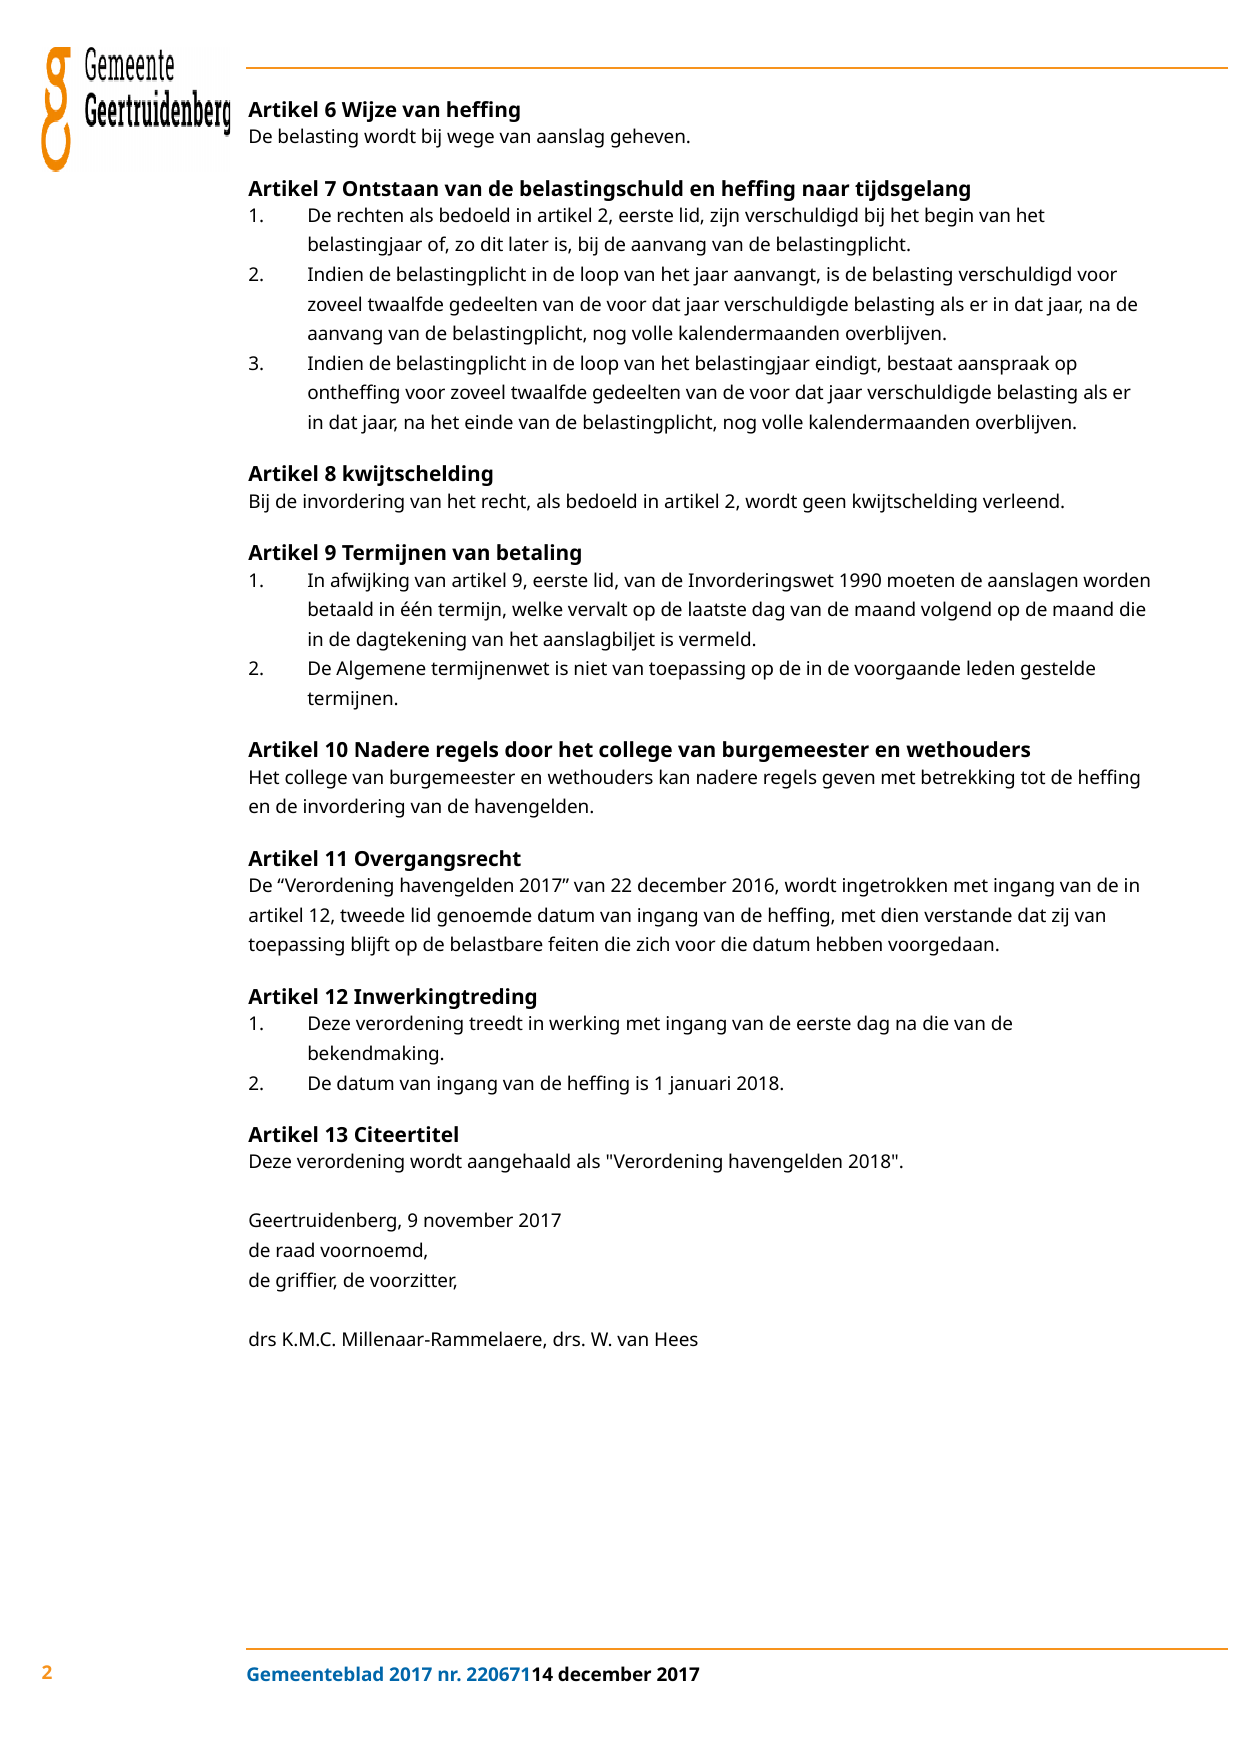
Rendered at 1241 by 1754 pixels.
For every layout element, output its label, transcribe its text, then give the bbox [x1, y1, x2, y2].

list Indien de belastingplicht in de loop van het belastingjaar eindigt, bestaat aanspraak op ontheffing voor zoveel twaalfde gedeelten van de voor dat jaar verschuldigde belasting als er in dat jaar, na het einde van de belastingplicht, nog volle kalendermaanden overblijven. [248, 350, 1152, 435]
text Artikel 13 Citeertitel [248, 1120, 1152, 1148]
text Artikel 10 Nadere regels door het college van burgemeester en wethouders [248, 736, 1152, 764]
text Artikel 8 kwijtschelding [248, 459, 1152, 488]
text De “Verordening havengelden 2017” van 22 december 2016, wordt ingetrokken met ingang van de in artikel 12, tweede lid genoemde datum van ingang van de heffing, met dien verstande dat zij van toepassing blijft op de belastbare feiten die zich voor die datum hebben voorgedaan. [248, 872, 1152, 957]
list De datum van ingang van de heffing is 1 januari 2018. [248, 1070, 1152, 1095]
text Bij de invordering van het recht, als bedoeld in artikel 2, wordt geen kwijtschelding verleend. [248, 488, 1152, 514]
text Deze verordening wordt aangehaald als "Verordening havengelden 2018". [248, 1148, 1152, 1174]
text de raad voornoemd, [248, 1237, 1152, 1263]
list De rechten als bedoeld in artikel 2, eerste lid, zijn verschuldigd bij het begin van het belastingjaar of, zo dit later is, bij de aanvang van de belastingplicht. [248, 202, 1152, 257]
text Artikel 12 Inwerkingtreding [248, 982, 1152, 1011]
text drs K.M.C. Millenaar-Rammelaere, drs. W. van Hees [248, 1326, 1152, 1352]
list De Algemene termijnenwet is niet van toepassing op de in de voorgaande leden gestelde termijnen. [248, 656, 1152, 711]
text Geertruidenberg, 9 november 2017 [248, 1208, 1152, 1233]
text Het college van burgemeester en wethouders kan nadere regels geven met betrekking tot de heffing en de invordering van de havengelden. [248, 764, 1152, 819]
list In afwijking van artikel 9, eerste lid, van de Invorderingswet 1990 moeten de aanslagen worden betaald in één termijn, welke vervalt op de laatste dag van de maand volgend op de maand die in de dagtekening van het aanslagbiljet is vermeld. [248, 567, 1152, 652]
picture [41, 47, 231, 172]
text Artikel 11 Overgangsrecht [248, 844, 1152, 872]
list Indien de belastingplicht in de loop van het jaar aanvangt, is de belasting verschuldigd voor zoveel twaalfde gedeelten van de voor dat jaar verschuldigde belasting als er in dat jaar, na de aanvang van de belastingplicht, nog volle kalendermaanden overblijven. [248, 261, 1152, 346]
text de griffier, de voorzitter, [248, 1267, 1152, 1293]
text Artikel 7 Ontstaan van de belastingschuld en heffing naar tijdsgelang [248, 174, 1152, 202]
list Deze verordening treedt in werking met ingang van de eerste dag na die van de bekendmaking. [248, 1011, 1152, 1066]
text Artikel 9 Termijnen van betaling [248, 538, 1152, 567]
text De belasting wordt bij wege van aanslag geheven. [248, 123, 1152, 149]
text Artikel 6 Wijze van heffing [248, 95, 1152, 123]
